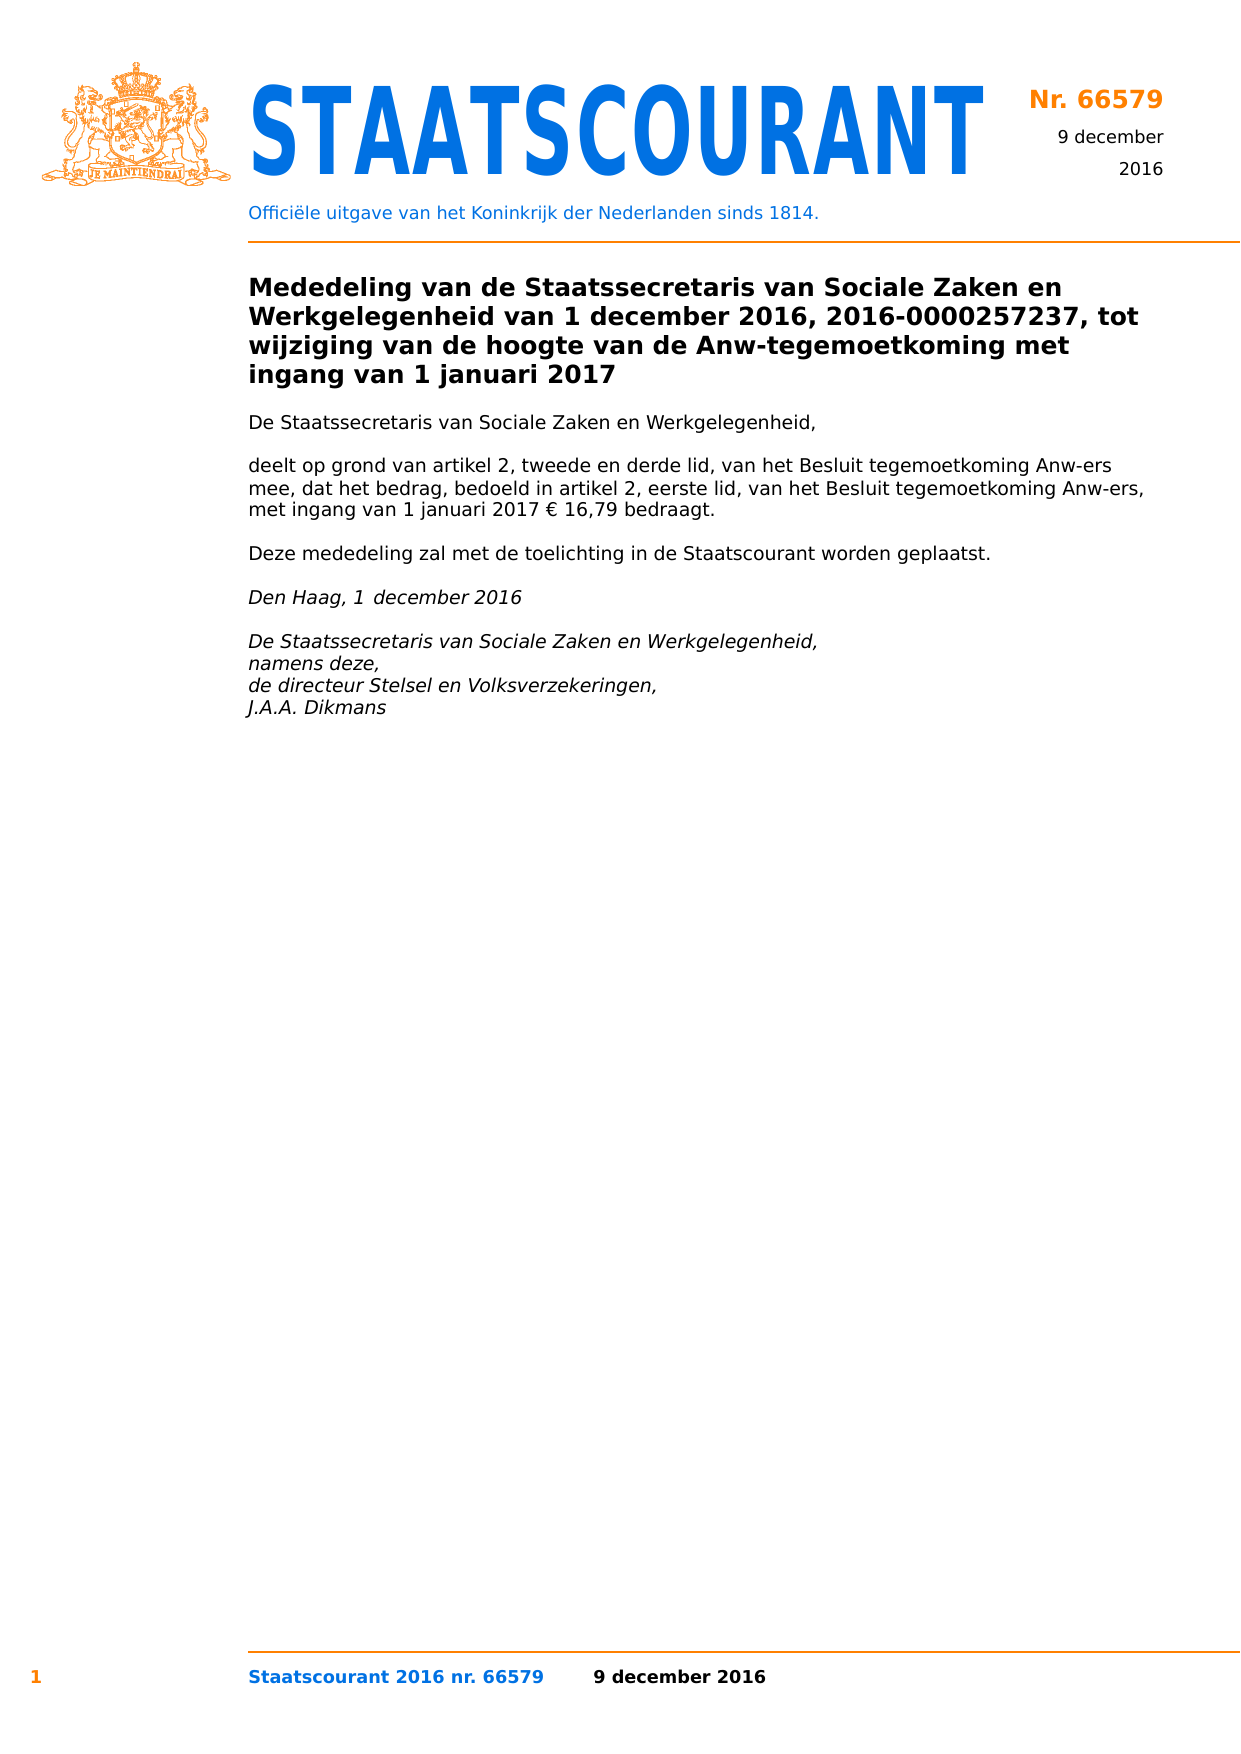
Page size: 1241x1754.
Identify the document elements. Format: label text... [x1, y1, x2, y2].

table_header STAATSCOURANT [248, 62, 998, 203]
picture [41, 62, 231, 186]
table_cell 2016 [998, 153, 1240, 203]
table_cell 9 december [998, 121, 1240, 153]
text Den Haag, 1 december 2016 [248, 587, 1163, 609]
subtitle Mededeling van de Staatssecretaris van Sociale Zaken en Werkgelegenheid van 1 december 2016, 2016-0000257237, tot wijziging van de hoogte van de Anw-tegemoetkoming met ingang van 1 januari 2017 [248, 273, 1163, 390]
table_header [25, 62, 248, 241]
table_header Nr. 66579 [998, 62, 1240, 121]
table_cell Officiële uitgave van het Koninkrijk der Nederlanden sinds 1814. [248, 203, 1240, 241]
text De Staatssecretaris van Sociale Zaken en Werkgelegenheid, namens deze, de directeur Stelsel en Volksverzekeringen, J.A.A. Dikmans [248, 631, 1163, 719]
text De Staatssecretaris van Sociale Zaken en Werkgelegenheid, [248, 412, 1163, 433]
text Deze mededeling zal met de toelichting in de Staatscourant worden geplaatst. [248, 543, 1163, 565]
text deelt op grond van artikel 2, tweede en derde lid, van het Besluit tegemoetkoming Anw-ers mee, dat het bedrag, bedoeld in artikel 2, eerste lid, van het Besluit tegemoetkoming Anw-ers, met ingang van 1 januari 2017 € 16,79 bedraagt. [248, 455, 1163, 521]
